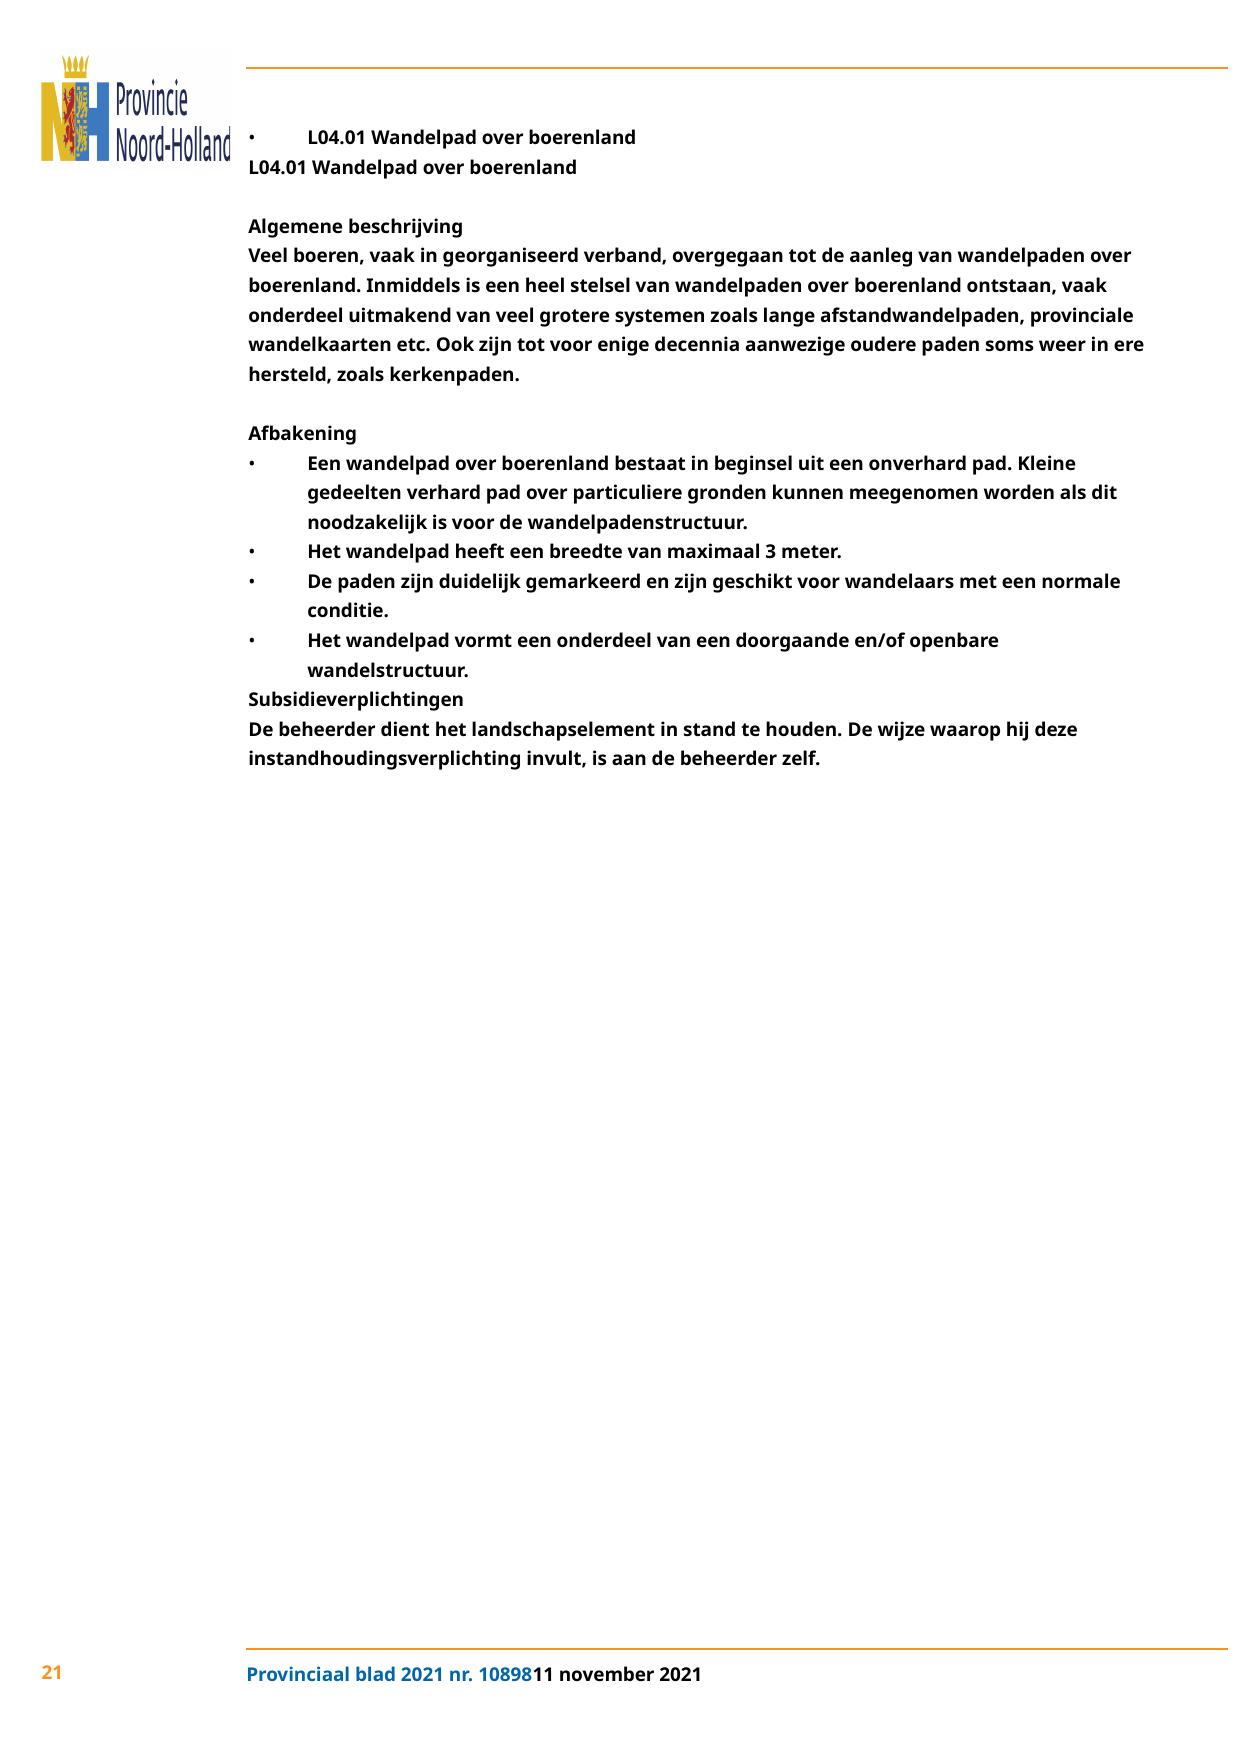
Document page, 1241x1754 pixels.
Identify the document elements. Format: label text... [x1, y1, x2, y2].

list L04.01 Wandelpad over boerenland [248, 124, 1152, 150]
list Een wandelpad over boerenland bestaat in beginsel uit een onverhard pad. Kleine gedeelten verhard pad over particuliere gronden kunnen meegenomen worden als dit noodzakelijk is voor de wandelpadenstructuur. [248, 450, 1152, 535]
text Subsidieverplichtingen [248, 686, 1152, 712]
text Afbakening [248, 420, 1152, 446]
list Het wandelpad heeft een breedte van maximaal 3 meter. [248, 538, 1152, 564]
text De beheerder dient het landschapselement in stand te houden. De wijze waarop hij deze instandhoudingsverplichting invult, is aan de beheerder zelf. [248, 716, 1152, 771]
picture [41, 47, 231, 172]
list De paden zijn duidelijk gemarkeerd en zijn geschikt voor wandelaars met een normale conditie. [248, 568, 1152, 623]
text Algemene beschrijving [248, 213, 1152, 239]
text Veel boeren, vaak in georganiseerd verband, overgegaan tot de aanleg van wandelpaden over boerenland. Inmiddels is een heel stelsel van wandelpaden over boerenland ontstaan, vaak onderdeel uitmakend van veel grotere systemen zoals lange afstandwandelpaden, provinciale wandelkaarten etc. Ook zijn tot voor enige decennia aanwezige oudere paden soms weer in ere hersteld, zoals kerkenpaden. [248, 243, 1152, 387]
text L04.01 Wandelpad over boerenland [248, 154, 1152, 180]
list Het wandelpad vormt een onderdeel van een doorgaande en/of openbare wandelstructuur. [248, 627, 1152, 683]
